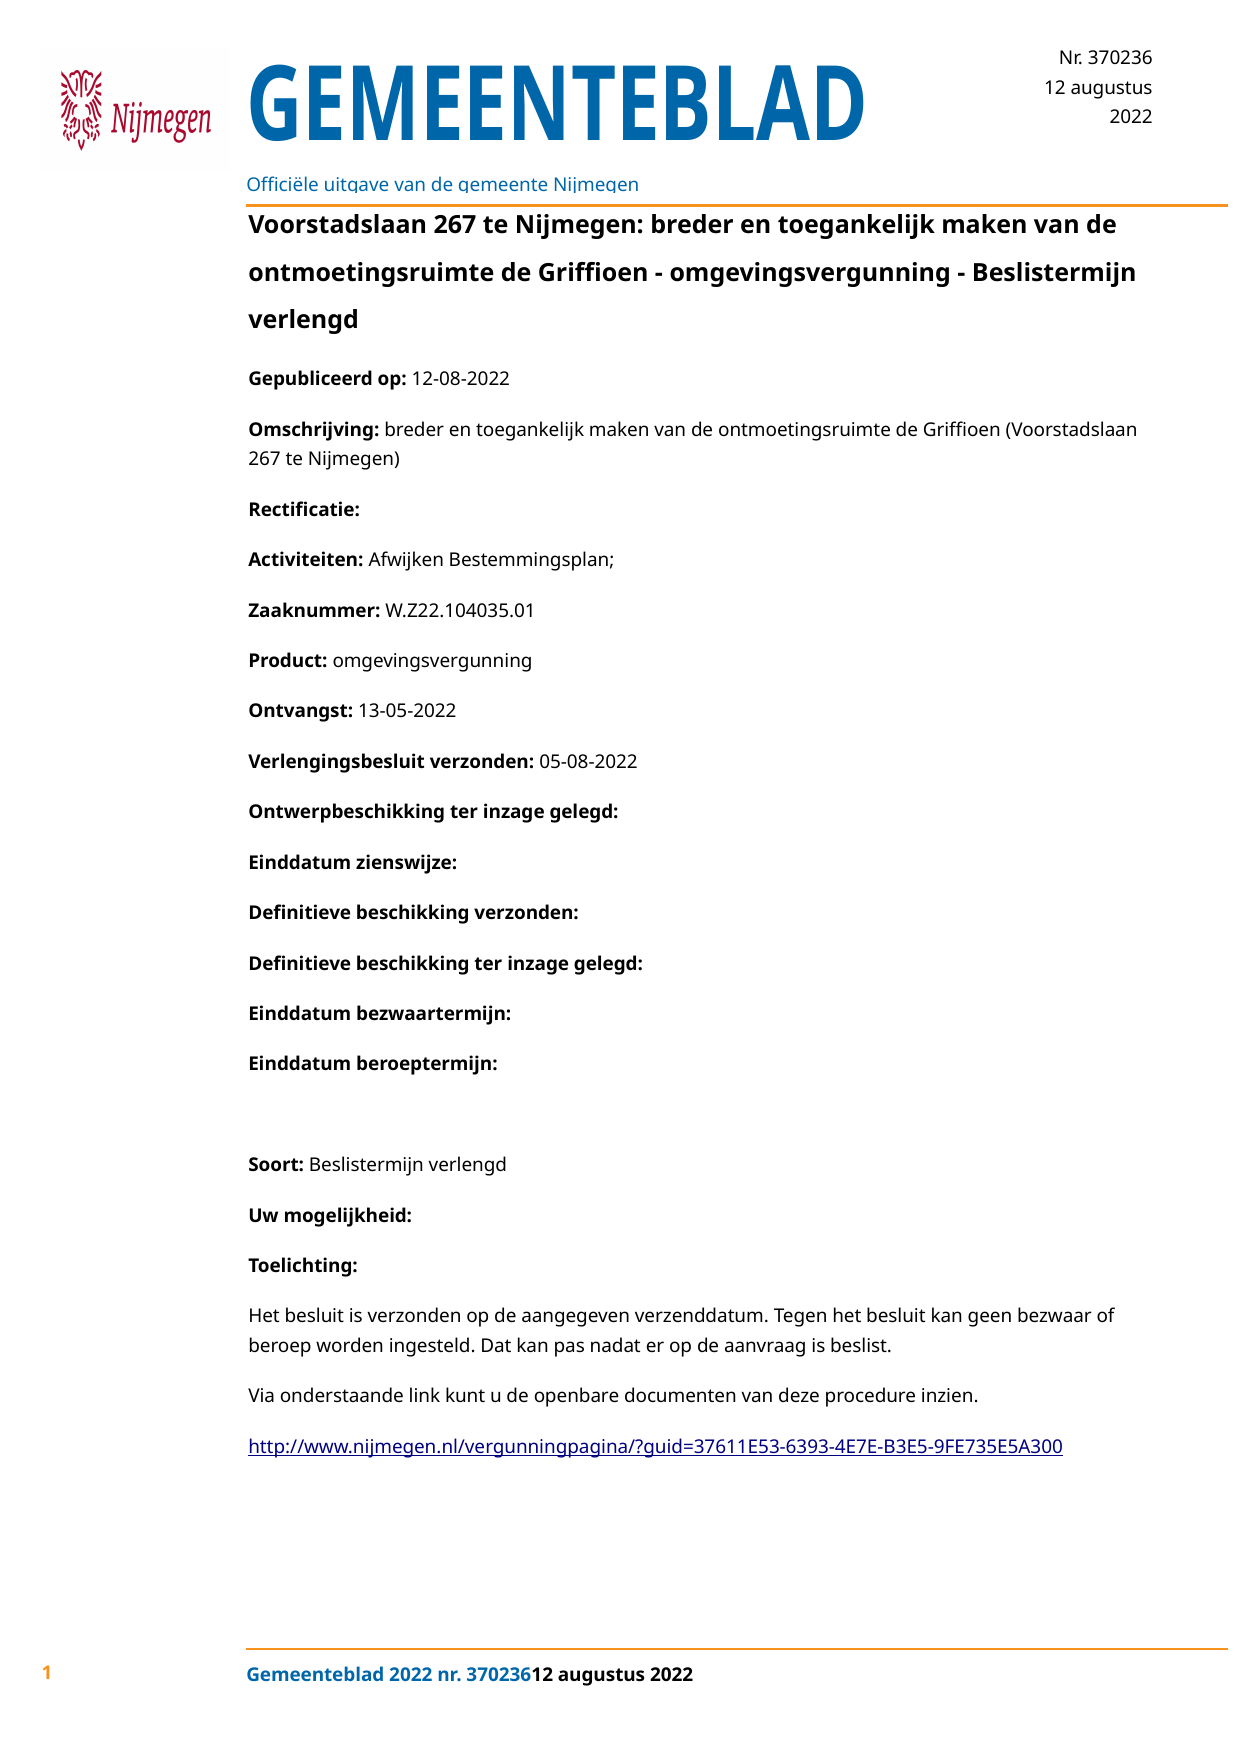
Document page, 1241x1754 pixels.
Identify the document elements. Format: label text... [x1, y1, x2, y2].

text Definitieve beschikking verzonden: [248, 899, 1152, 925]
text Voorstadslaan 267 te Nijmegen: breder en toegankelijk maken van de ontmoetingsruimte de Griffioen - omgevingsvergunning - Beslistermijn verlengd [248, 207, 1152, 336]
text Product: omgevingsvergunning [248, 647, 1152, 673]
text http://www.nijmegen.nl/vergunningpagina/?guid=37611E53-6393-4E7E-B3E5-9FE735E5A300 [248, 1433, 1152, 1459]
text Soort: Beslistermijn verlengd [248, 1151, 1152, 1177]
text Einddatum bezwaartermijn: [248, 1000, 1152, 1026]
text Ontwerpbeschikking ter inzage gelegd: [248, 798, 1152, 824]
text Activiteiten: Afwijken Bestemmingsplan; [248, 546, 1152, 572]
text Het besluit is verzonden op de aangegeven verzenddatum. Tegen het besluit kan geen bezwaar of beroep worden ingesteld. Dat kan pas nadat er op de aanvraag is beslist. [248, 1303, 1152, 1358]
text Einddatum zienswijze: [248, 849, 1152, 874]
text Zaaknummer: W.Z22.104035.01 [248, 597, 1152, 622]
text Einddatum beroeptermijn: [248, 1051, 1152, 1076]
picture [41, 47, 231, 172]
text Gepubliceerd op: 12-08-2022 [248, 366, 1152, 391]
text Omschrijving: breder en toegankelijk maken van de ontmoetingsruimte de Griffioen (Voorstadslaan 267 te Nijmegen) [248, 416, 1152, 471]
text Definitieve beschikking ter inzage gelegd: [248, 950, 1152, 975]
text Verlengingsbesluit verzonden: 05-08-2022 [248, 748, 1152, 774]
text Ontvangst: 13-05-2022 [248, 698, 1152, 723]
text Rectificatie: [248, 496, 1152, 522]
text Via onderstaande link kunt u de openbare documenten van deze procedure inzien. [248, 1383, 1152, 1408]
text Uw mogelijkheid: [248, 1202, 1152, 1227]
text Toelichting: [248, 1252, 1152, 1278]
